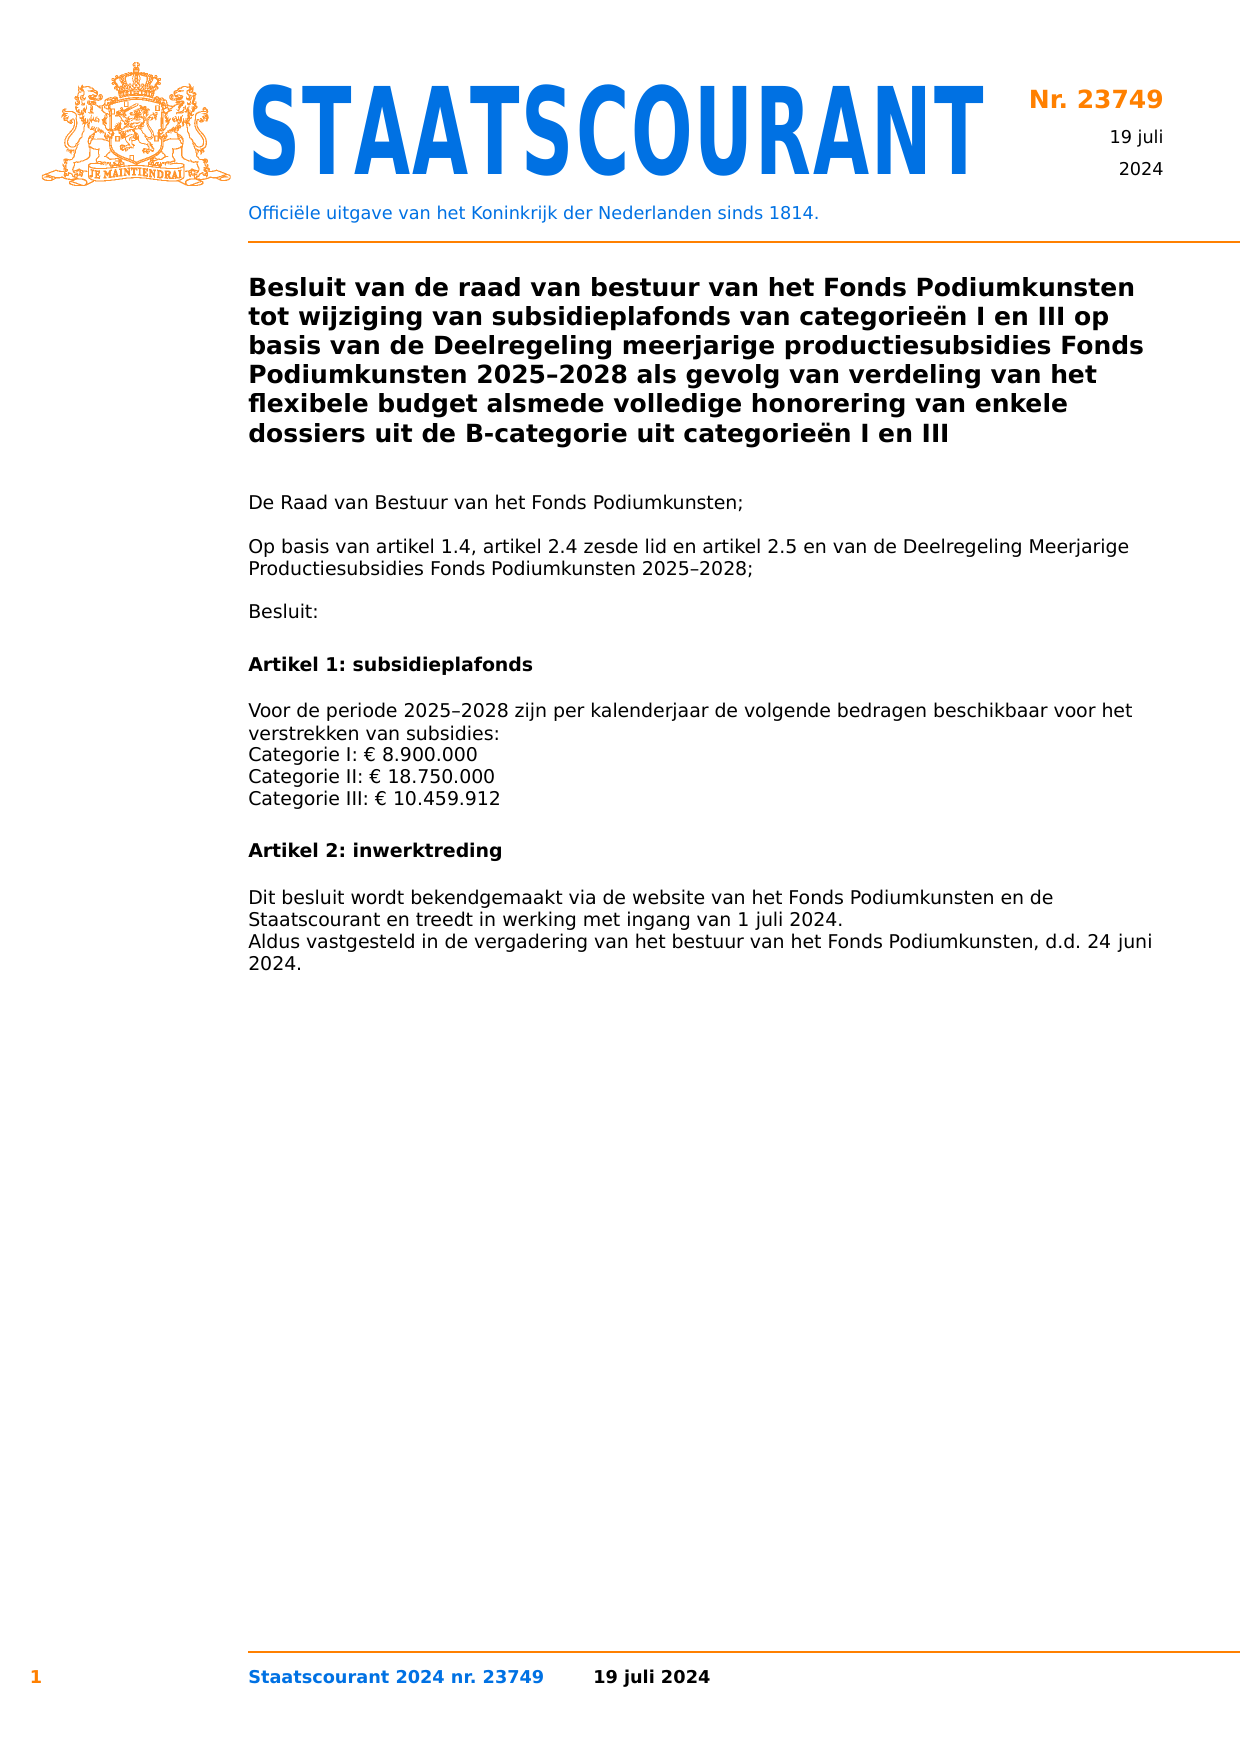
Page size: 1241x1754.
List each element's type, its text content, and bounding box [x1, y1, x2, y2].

table_cell 19 juli [998, 121, 1240, 153]
subtitle Artikel 1: subsidieplafonds [248, 653, 1163, 675]
picture [41, 62, 231, 186]
text Categorie III: € 10.459.912 [248, 788, 1163, 810]
table_header Nr. 23749 [998, 62, 1240, 121]
text Op basis van artikel 1.4, artikel 2.4 zesde lid en artikel 2.5 en van de Deelregeling Meerjarige Productiesubsidies Fonds Podiumkunsten 2025–2028; [248, 536, 1163, 579]
text Besluit: [248, 601, 1163, 623]
table_header STAATSCOURANT [248, 62, 998, 203]
text Categorie II: € 18.750.000 [248, 766, 1163, 788]
text Categorie I: € 8.900.000 [248, 744, 1163, 766]
table_cell 2024 [998, 153, 1240, 203]
table_header [25, 62, 248, 241]
subtitle Besluit van de raad van bestuur van het Fonds Podiumkunsten tot wijziging van subsidieplafonds van categorieën I en III op basis van de Deelregeling meerjarige productiesubsidies Fonds Podiumkunsten 2025–2028 als gevolg van verdeling van het flexibele budget alsmede volledige honorering van enkele dossiers uit de B-categorie uit categorieën I en III [248, 273, 1163, 448]
text Aldus vastgesteld in de vergadering van het bestuur van het Fonds Podiumkunsten, d.d. 24 juni 2024. [248, 931, 1163, 975]
table_cell Officiële uitgave van het Koninkrijk der Nederlanden sinds 1814. [248, 203, 1240, 241]
subtitle Artikel 2: inwerktreding [248, 840, 1163, 862]
text Voor de periode 2025–2028 zijn per kalenderjaar de volgende bedragen beschikbaar voor het verstrekken van subsidies: [248, 700, 1163, 744]
text Dit besluit wordt bekendgemaakt via de website van het Fonds Podiumkunsten en de Staatscourant en treedt in werking met ingang van 1 juli 2024. [248, 887, 1163, 931]
text De Raad van Bestuur van het Fonds Podiumkunsten; [248, 492, 1163, 514]
